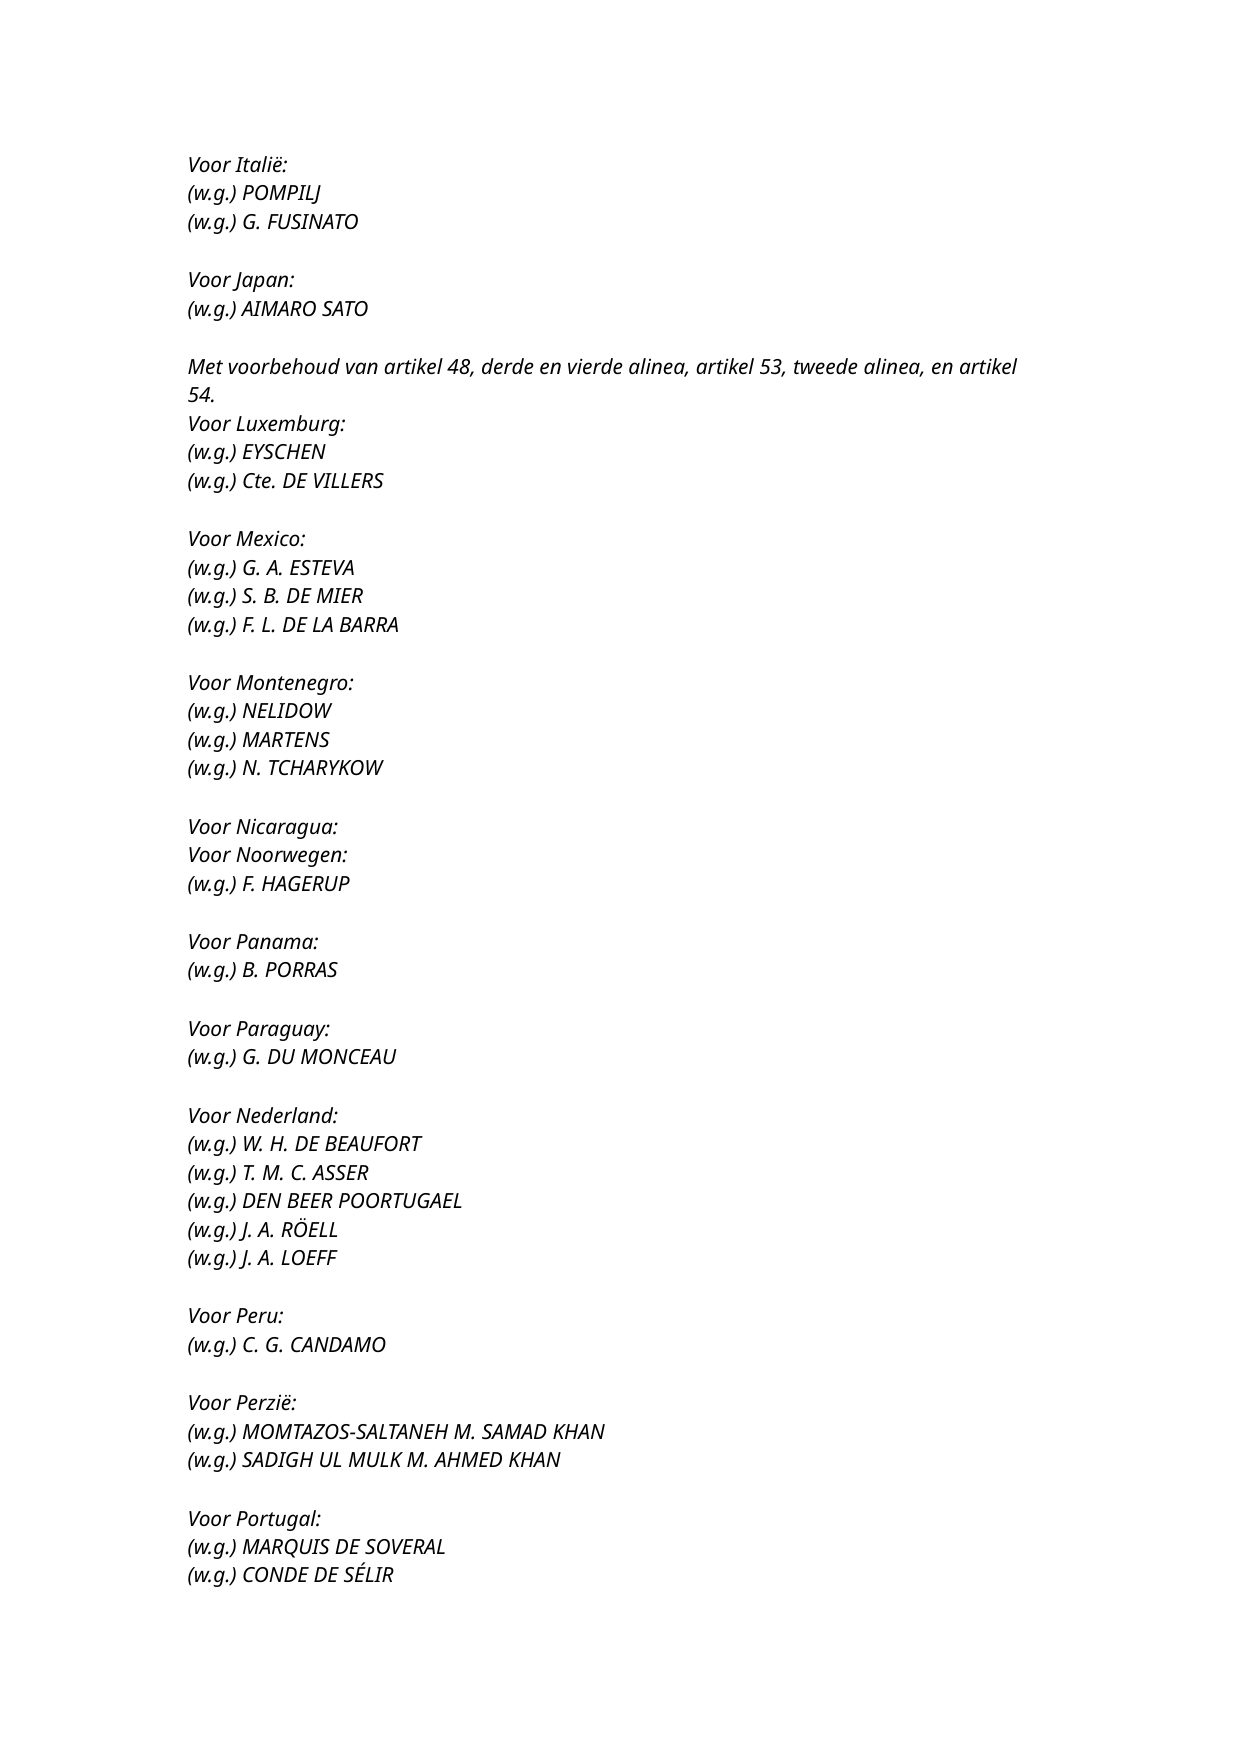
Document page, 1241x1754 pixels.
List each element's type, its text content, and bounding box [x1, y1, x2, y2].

text Voor Luxemburg: [187, 409, 1053, 437]
text (w.g.) C. G. CANDAMO [187, 1330, 1053, 1358]
text (w.g.) EYSCHEN [187, 437, 1053, 466]
text (w.g.) CONDE DE SÉLIR [187, 1561, 1053, 1589]
text (w.g.) MOMTAZOS-SALTANEH M. SAMAD KHAN [187, 1417, 1053, 1445]
text Voor Perzië: [187, 1388, 1053, 1417]
text (w.g.) G. A. ESTEVA [187, 553, 1053, 581]
text (w.g.) G. DU MONCEAU [187, 1042, 1053, 1071]
text (w.g.) NELIDOW [187, 697, 1053, 725]
text (w.g.) POMPILJ [187, 178, 1053, 207]
text Met voorbehoud van artikel 48, derde en vierde alinea, artikel 53, tweede alinea, en artikel 54. [187, 352, 1053, 409]
text Voor Nederland: [187, 1101, 1053, 1129]
text Voor Mexico: [187, 524, 1053, 553]
text Voor Portugal: [187, 1504, 1053, 1532]
text (w.g.) B. PORRAS [187, 956, 1053, 984]
text Voor Italië: [187, 150, 1053, 178]
text Voor Montenegro: [187, 668, 1053, 697]
text (w.g.) F. L. DE LA BARRA [187, 610, 1053, 638]
text (w.g.) Cte. DE VILLERS [187, 466, 1053, 494]
text (w.g.) DEN BEER POORTUGAEL [187, 1186, 1053, 1215]
text (w.g.) G. FUSINATO [187, 207, 1053, 235]
text (w.g.) AIMARO SATO [187, 294, 1053, 322]
text (w.g.) MARQUIS DE SOVERAL [187, 1532, 1053, 1561]
text (w.g.) F. HAGERUP [187, 869, 1053, 897]
text (w.g.) J. A. LOEFF [187, 1243, 1053, 1272]
text Voor Panama: [187, 927, 1053, 956]
text Voor Japan: [187, 265, 1053, 294]
text (w.g.) T. M. C. ASSER [187, 1158, 1053, 1186]
text (w.g.) W. H. DE BEAUFORT [187, 1129, 1053, 1158]
text Voor Noorwegen: [187, 840, 1053, 869]
text Voor Paraguay: [187, 1014, 1053, 1042]
text Voor Nicaragua: [187, 812, 1053, 840]
text (w.g.) S. B. DE MIER [187, 581, 1053, 610]
text (w.g.) SADIGH UL MULK M. AHMED KHAN [187, 1445, 1053, 1474]
text (w.g.) MARTENS [187, 725, 1053, 753]
text (w.g.) N. TCHARYKOW [187, 753, 1053, 782]
text (w.g.) J. A. RÖELL [187, 1215, 1053, 1243]
text Voor Peru: [187, 1302, 1053, 1330]
